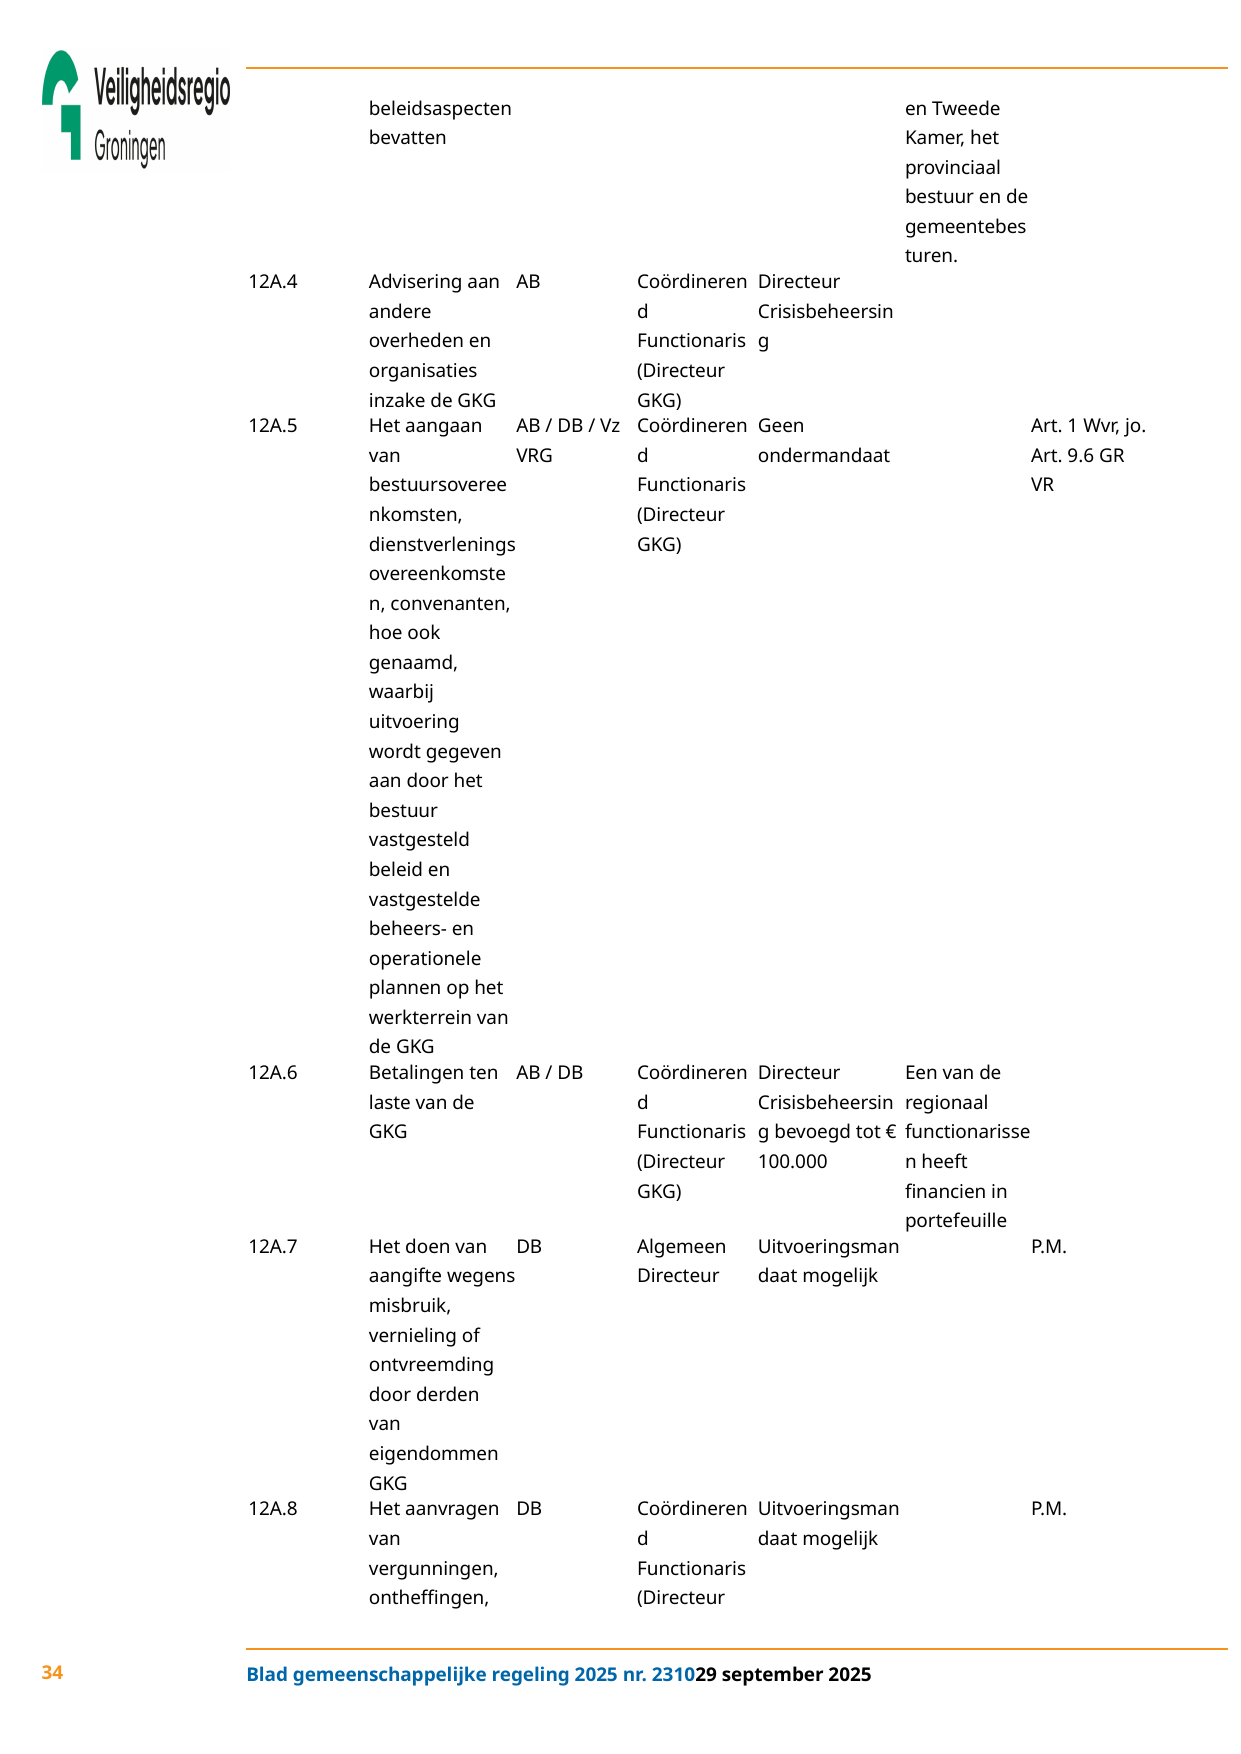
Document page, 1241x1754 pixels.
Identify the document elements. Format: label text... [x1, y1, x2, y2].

table_cell Coördinerend Functionaris (Directeur [637, 1496, 758, 1610]
table_cell Coördinerend Functionaris (Directeur GKG) [637, 1060, 758, 1233]
table_cell P.M. [1031, 1496, 1152, 1610]
table_cell [905, 1496, 1031, 1610]
table_cell P.M. [1031, 1233, 1152, 1496]
table_cell 12A.8 [248, 1496, 369, 1610]
table_cell AB / DB [516, 1060, 637, 1233]
table_cell Directeur Crisisbeheersing [758, 269, 905, 412]
table_cell 12A.4 [248, 269, 369, 412]
table_cell [1031, 95, 1152, 268]
table_cell Coördinerend Functionaris (Directeur GKG) [637, 413, 758, 1059]
table_cell [516, 95, 637, 268]
table_cell Betalingen ten laste van de GKG [369, 1060, 516, 1233]
table_cell [248, 95, 369, 268]
table_cell AB [516, 269, 637, 412]
table_cell Het doen van aangifte wegens misbruik, vernieling of ontvreemding door derden van eigendommen GKG [369, 1233, 516, 1496]
table_cell en Tweede Kamer, het provinciaal bestuur en de gemeentebesturen. [905, 95, 1031, 268]
table_cell 12A.7 [248, 1233, 369, 1496]
table_cell Het aanvragen van vergunningen, ontheffingen, [369, 1496, 516, 1610]
table_cell [905, 413, 1031, 1059]
table_cell [905, 269, 1031, 412]
table_cell Uitvoeringsmandaat mogelijk [758, 1496, 905, 1610]
table_cell [1031, 1060, 1152, 1233]
table_cell Uitvoeringsmandaat mogelijk [758, 1233, 905, 1496]
table_cell Algemeen Directeur [637, 1233, 758, 1496]
table_cell [1031, 269, 1152, 412]
table_cell Coördinerend Functionaris (Directeur GKG) [637, 269, 758, 412]
table_cell 12A.6 [248, 1060, 369, 1233]
table_cell Een van de regionaal functionarissen heeft financien in portefeuille [905, 1060, 1031, 1233]
table_cell DB [516, 1496, 637, 1610]
table_cell Het aangaan van bestuursovereenkomsten, dienstverleningsovereenkomsten, convenanten, hoe ook genaamd, waarbij uitvoering wordt gegeven aan door het bestuur vastgesteld beleid en vastgestelde beheers- en operationele plannen op het werkterrein van de GKG [369, 413, 516, 1059]
table_cell [758, 95, 905, 268]
table_cell [637, 95, 758, 268]
table_cell Directeur Crisisbeheersing bevoegd tot € 100.000 [758, 1060, 905, 1233]
table_cell DB [516, 1233, 637, 1496]
table_cell AB / DB / Vz VRG [516, 413, 637, 1059]
table_cell beleidsaspecten bevatten [369, 95, 516, 268]
table_cell [905, 1233, 1031, 1496]
table_cell Advisering aan andere overheden en organisaties inzake de GKG [369, 269, 516, 412]
table_cell Geen ondermandaat [758, 413, 905, 1059]
table_cell Art. 1 Wvr, jo. Art. 9.6 GR VR [1031, 413, 1152, 1059]
table_cell 12A.5 [248, 413, 369, 1059]
picture [41, 47, 231, 172]
